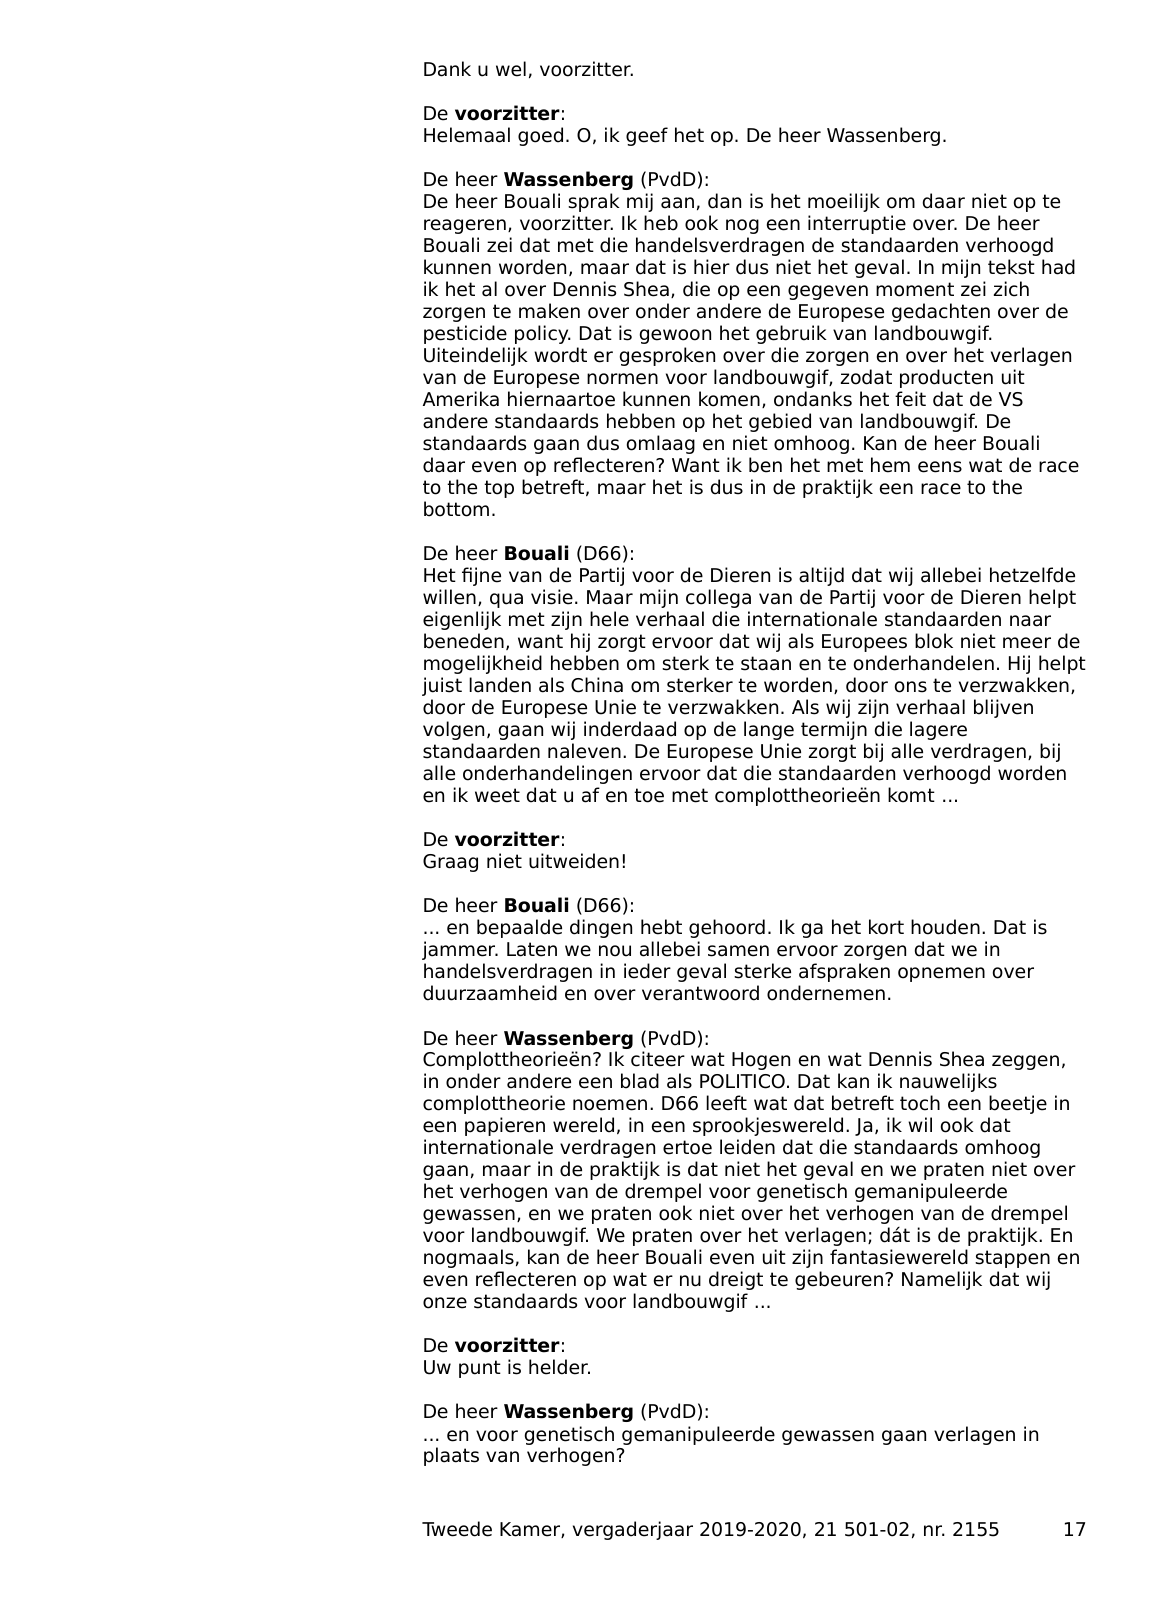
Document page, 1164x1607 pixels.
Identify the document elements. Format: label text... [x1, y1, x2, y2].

text Dank u wel, voorzitter. [422, 59, 1087, 81]
text De heer Wassenberg (PvdD): [422, 1401, 1087, 1423]
text De heer Bouali sprak mij aan, dan is het moeilijk om daar niet op te reageren, voorzitter. Ik heb ook nog een interruptie over. De heer Bouali zei dat met die handelsverdragen de standaarden verhoogd kunnen worden, maar dat is hier dus niet het geval. In mijn tekst had ik het al over Dennis Shea, die op een gegeven moment zei zich zorgen te maken over onder andere de Europese gedachten over de pesticide policy. Dat is gewoon het gebruik van landbouwgif. Uiteindelijk wordt er gesproken over die zorgen en over het verlagen van de Europese normen voor landbouwgif, zodat producten uit Amerika hiernaartoe kunnen komen, ondanks het feit dat de VS andere standaards hebben op het gebied van landbouwgif. De standaards gaan dus omlaag en niet omhoog. Kan de heer Bouali daar even op reflecteren? Want ik ben het met hem eens wat de race to the top betreft, maar het is dus in de praktijk een race to the bottom. [422, 191, 1087, 521]
text Uw punt is helder. [422, 1357, 1087, 1379]
text De heer Bouali (D66): [422, 895, 1087, 917]
text ... en voor genetisch gemanipuleerde gewassen gaan verlagen in plaats van verhogen? [422, 1423, 1087, 1467]
text De heer Bouali (D66): [422, 543, 1087, 565]
text ... en bepaalde dingen hebt gehoord. Ik ga het kort houden. Dat is jammer. Laten we nou allebei samen ervoor zorgen dat we in handelsverdragen in ieder geval sterke afspraken opnemen over duurzaamheid en over verantwoord ondernemen. [422, 917, 1087, 1005]
text Helemaal goed. O, ik geef het op. De heer Wassenberg. [422, 125, 1087, 147]
text Complottheorieën? Ik citeer wat Hogen en wat Dennis Shea zeggen, in onder andere een blad als POLITICO. Dat kan ik nauwelijks complottheorie noemen. D66 leeft wat dat betreft toch een beetje in een papieren wereld, in een sprookjeswereld. Ja, ik wil ook dat internationale verdragen ertoe leiden dat die standaards omhoog gaan, maar in de praktijk is dat niet het geval en we praten niet over het verhogen van de drempel voor genetisch gemanipuleerde gewassen, en we praten ook niet over het verhogen van de drempel voor landbouwgif. We praten over het verlagen; dát is de praktijk. En nogmaals, kan de heer Bouali even uit zijn fantasiewereld stappen en even reflecteren op wat er nu dreigt te gebeuren? Namelijk dat wij onze standaards voor landbouwgif ... [422, 1049, 1087, 1313]
text Graag niet uitweiden! [422, 851, 1087, 873]
text De voorzitter: [422, 103, 1087, 125]
text Het fijne van de Partij voor de Dieren is altijd dat wij allebei hetzelfde willen, qua visie. Maar mijn collega van de Partij voor de Dieren helpt eigenlijk met zijn hele verhaal die internationale standaarden naar beneden, want hij zorgt ervoor dat wij als Europees blok niet meer de mogelijkheid hebben om sterk te staan en te onderhandelen. Hij helpt juist landen als China om sterker te worden, door ons te verzwakken, door de Europese Unie te verzwakken. Als wij zijn verhaal blijven volgen, gaan wij inderdaad op de lange termijn die lagere standaarden naleven. De Europese Unie zorgt bij alle verdragen, bij alle onderhandelingen ervoor dat die standaarden verhoogd worden en ik weet dat u af en toe met complottheorieën komt ... [422, 565, 1087, 807]
text De voorzitter: [422, 1335, 1087, 1357]
text De heer Wassenberg (PvdD): [422, 1027, 1087, 1049]
text De heer Wassenberg (PvdD): [422, 169, 1087, 191]
text De voorzitter: [422, 829, 1087, 851]
